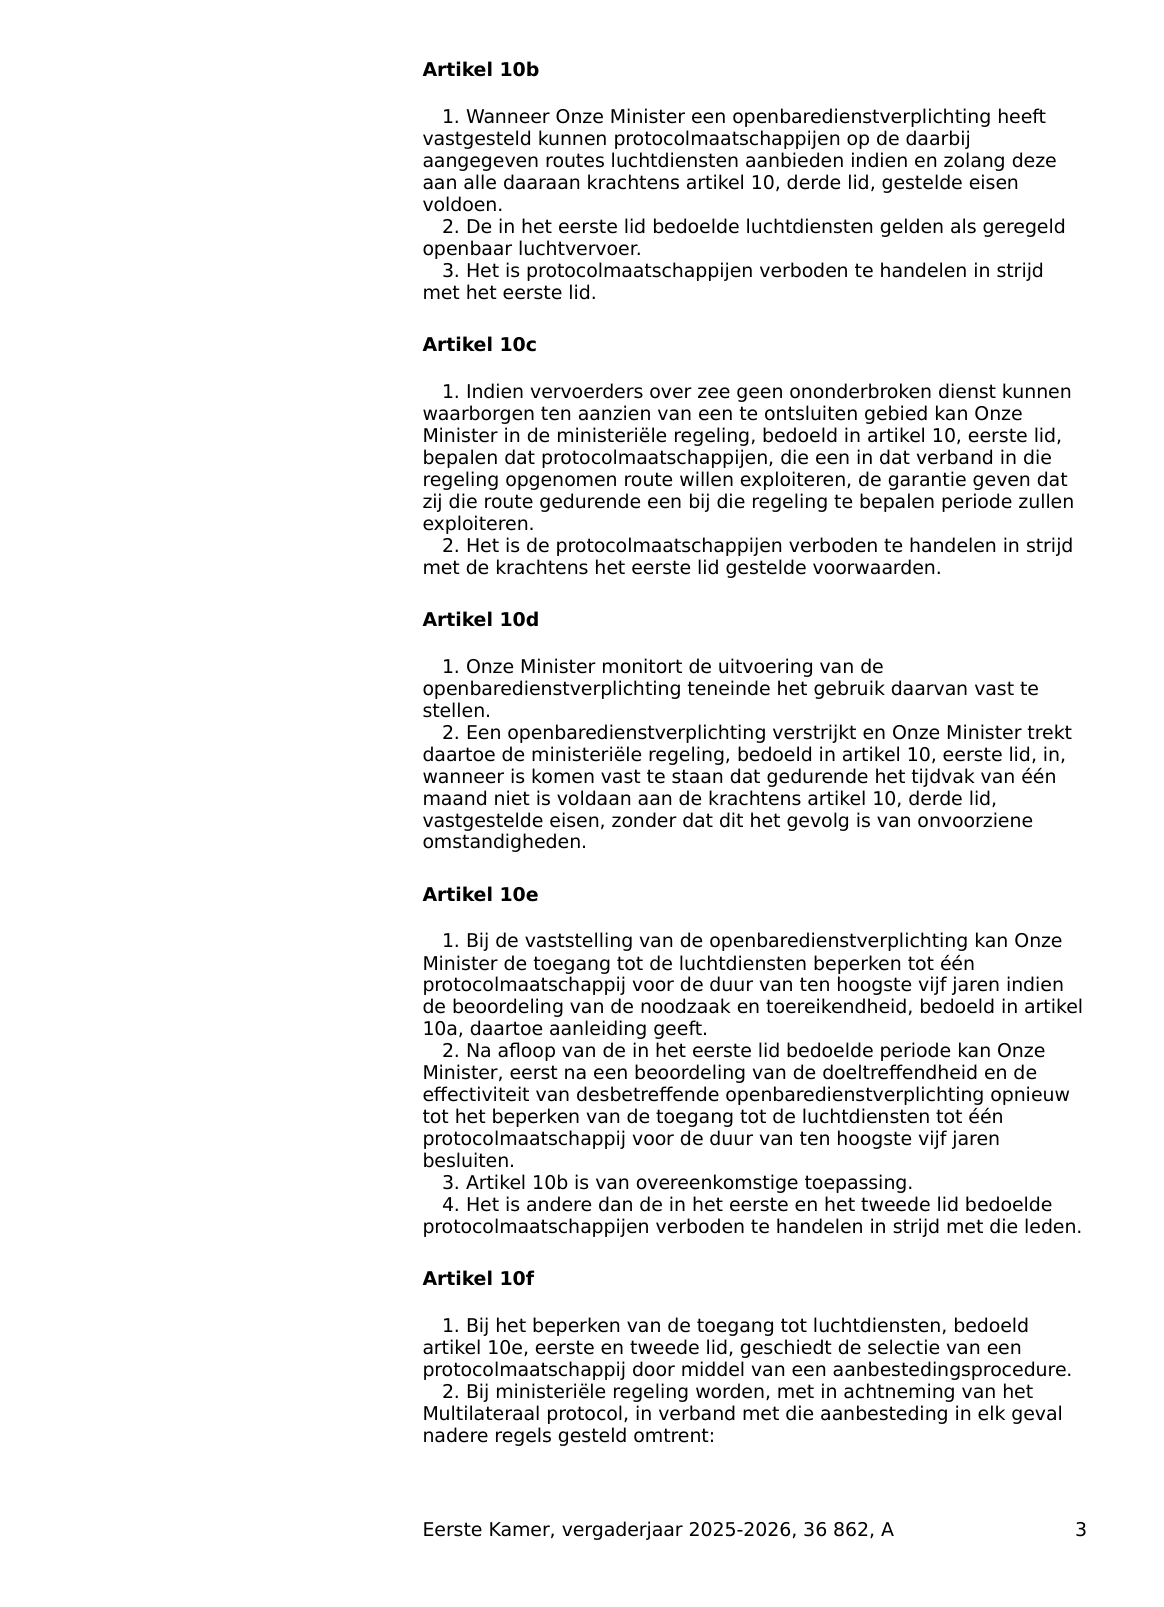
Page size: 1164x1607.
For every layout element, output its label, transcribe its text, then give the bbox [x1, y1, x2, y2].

text 1. Onze Minister monitort de uitvoering van de openbaredienstverplichting teneinde het gebruik daarvan vast te stellen. [422, 656, 1087, 722]
text 2. Bij ministeriële regeling worden, met in achtneming van het Multilateraal protocol, in verband met die aanbesteding in elk geval nadere regels gesteld omtrent: [422, 1381, 1087, 1447]
subtitle Artikel 10c [422, 334, 1087, 356]
subtitle Artikel 10b [422, 59, 1087, 81]
subtitle Artikel 10f [422, 1268, 1087, 1290]
subtitle Artikel 10e [422, 883, 1087, 905]
text 4. Het is andere dan de in het eerste en het tweede lid bedoelde protocolmaatschappijen verboden te handelen in strijd met die leden. [422, 1194, 1087, 1238]
text 2. Een openbaredienstverplichting verstrijkt en Onze Minister trekt daartoe de ministeriële regeling, bedoeld in artikel 10, eerste lid, in, wanneer is komen vast te staan dat gedurende het tijdvak van één maand niet is voldaan aan de krachtens artikel 10, derde lid, vastgestelde eisen, zonder dat dit het gevolg is van onvoorziene omstandigheden. [422, 722, 1087, 853]
text 1. Wanneer Onze Minister een openbaredienstverplichting heeft vastgesteld kunnen protocolmaatschappijen op de daarbij aangegeven routes luchtdiensten aanbieden indien en zolang deze aan alle daaraan krachtens artikel 10, derde lid, gestelde eisen voldoen. [422, 106, 1087, 216]
text 1. Bij de vaststelling van de openbaredienstverplichting kan Onze Minister de toegang tot de luchtdiensten beperken tot één protocolmaatschappij voor de duur van ten hoogste vijf jaren indien de beoordeling van de noodzaak en toereikendheid, bedoeld in artikel 10a, daartoe aanleiding geeft. [422, 930, 1087, 1040]
text 3. Artikel 10b is van overeenkomstige toepassing. [422, 1172, 1087, 1194]
text 2. Na afloop van de in het eerste lid bedoelde periode kan Onze Minister, eerst na een beoordeling van de doeltreffendheid en de effectiviteit van desbetreffende openbaredienstverplichting opnieuw tot het beperken van de toegang tot de luchtdiensten tot één protocolmaatschappij voor de duur van ten hoogste vijf jaren besluiten. [422, 1040, 1087, 1172]
text 2. Het is de protocolmaatschappijen verboden te handelen in strijd met de krachtens het eerste lid gestelde voorwaarden. [422, 535, 1087, 579]
text 2. De in het eerste lid bedoelde luchtdiensten gelden als geregeld openbaar luchtvervoer. [422, 216, 1087, 260]
text 3. Het is protocolmaatschappijen verboden te handelen in strijd met het eerste lid. [422, 260, 1087, 304]
text 1. Bij het beperken van de toegang tot luchtdiensten, bedoeld artikel 10e, eerste en tweede lid, geschiedt de selectie van een protocolmaatschappij door middel van een aanbestedingsprocedure. [422, 1315, 1087, 1381]
text 1. Indien vervoerders over zee geen ononderbroken dienst kunnen waarborgen ten aanzien van een te ontsluiten gebied kan Onze Minister in de ministeriële regeling, bedoeld in artikel 10, eerste lid, bepalen dat protocolmaatschappijen, die een in dat verband in die regeling opgenomen route willen exploiteren, de garantie geven dat zij die route gedurende een bij die regeling te bepalen periode zullen exploiteren. [422, 381, 1087, 535]
subtitle Artikel 10d [422, 609, 1087, 631]
